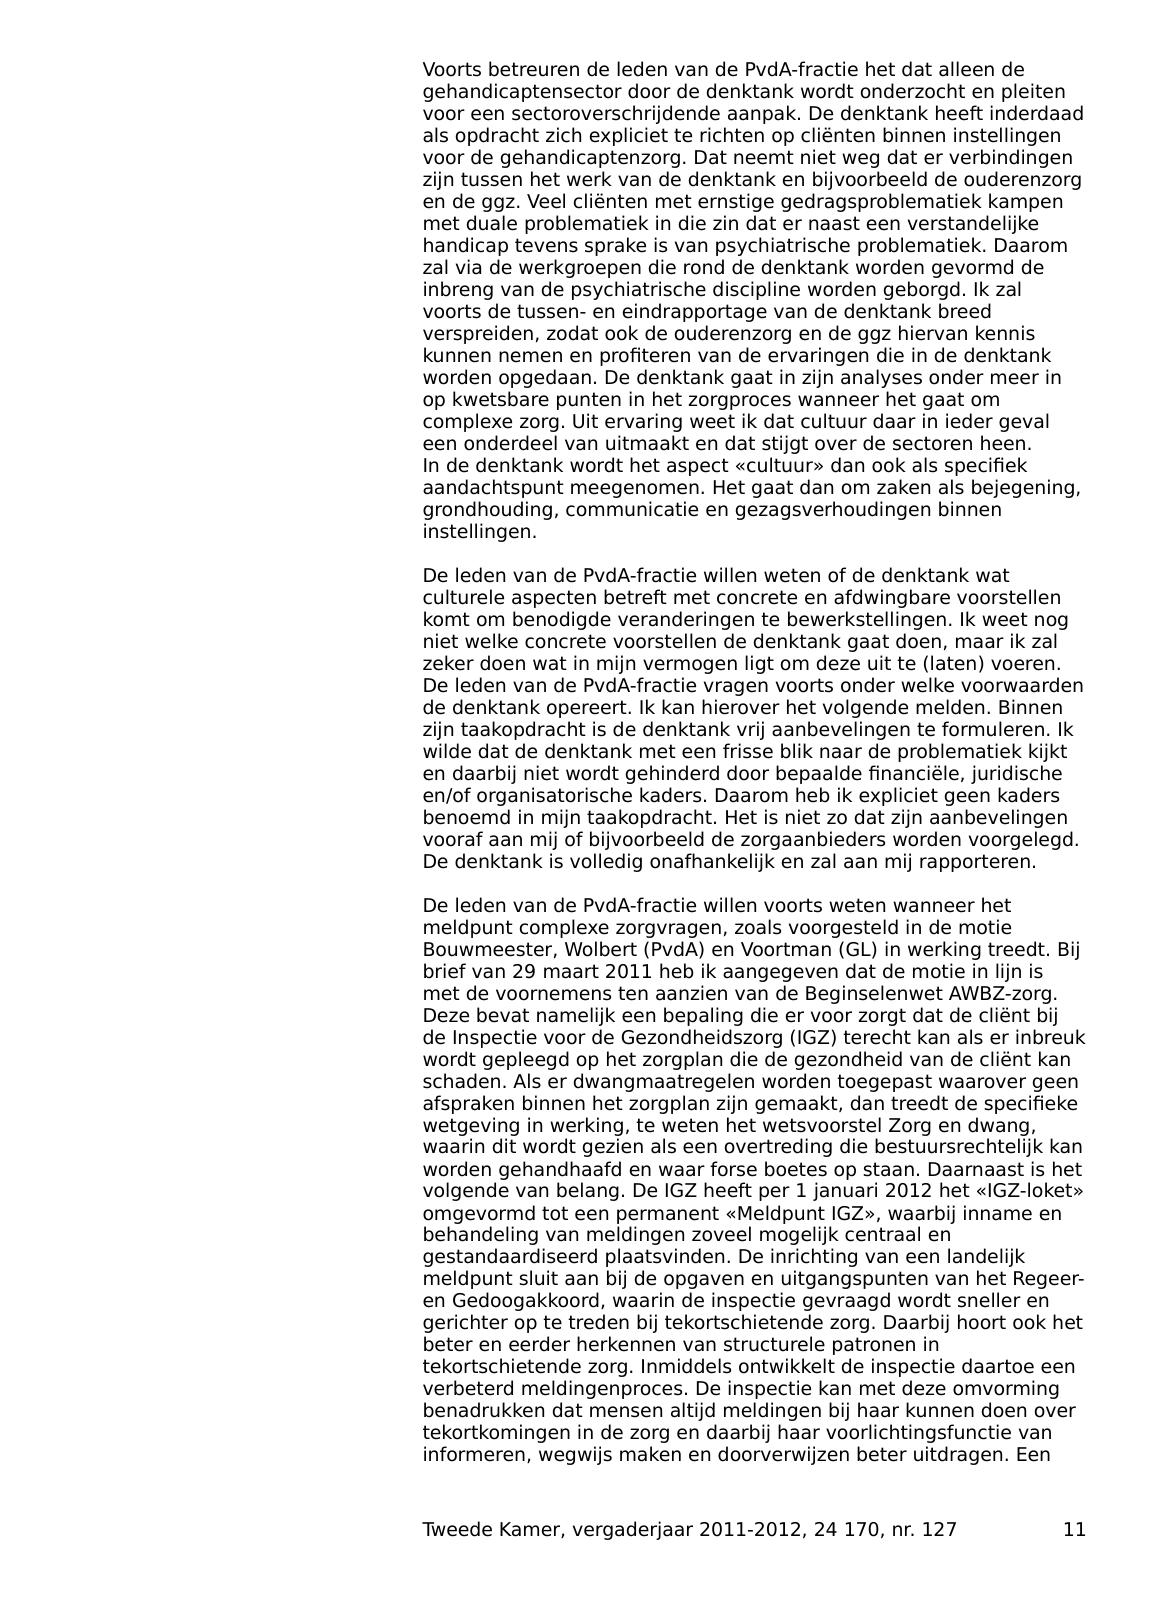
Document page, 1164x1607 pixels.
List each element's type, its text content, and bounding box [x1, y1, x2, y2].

text Voorts betreuren de leden van de PvdA-fractie het dat alleen de gehandicaptensector door de denktank wordt onderzocht en pleiten voor een sectoroverschrijdende aanpak. De denktank heeft inderdaad als opdracht zich expliciet te richten op cliënten binnen instellingen voor de gehandicaptenzorg. Dat neemt niet weg dat er verbindingen zijn tussen het werk van de denktank en bijvoorbeeld de ouderenzorg en de ggz. Veel cliënten met ernstige gedragsproblematiek kampen met duale problematiek in die zin dat er naast een verstandelijke handicap tevens sprake is van psychiatrische problematiek. Daarom zal via de werkgroepen die rond de denktank worden gevormd de inbreng van de psychiatrische discipline worden geborgd. Ik zal voorts de tussen- en eindrapportage van de denktank breed verspreiden, zodat ook de ouderenzorg en de ggz hiervan kennis kunnen nemen en profiteren van de ervaringen die in de denktank worden opgedaan. De denktank gaat in zijn analyses onder meer in op kwetsbare punten in het zorgproces wanneer het gaat om complexe zorg. Uit ervaring weet ik dat cultuur daar in ieder geval een onderdeel van uitmaakt en dat stijgt over de sectoren heen. [422, 59, 1087, 455]
text De leden van de PvdA-fractie willen voorts weten wanneer het meldpunt complexe zorgvragen, zoals voorgesteld in de motie Bouwmeester, Wolbert (PvdA) en Voortman (GL) in werking treedt. Bij brief van 29 maart 2011 heb ik aangegeven dat de motie in lijn is met de voornemens ten aanzien van de Beginselenwet AWBZ-zorg. Deze bevat namelijk een bepaling die er voor zorgt dat de cliënt bij de Inspectie voor de Gezondheidszorg (IGZ) terecht kan als er inbreuk wordt gepleegd op het zorgplan die de gezondheid van de cliënt kan schaden. Als er dwangmaatregelen worden toegepast waarover geen afspraken binnen het zorgplan zijn gemaakt, dan treedt de specifieke wetgeving in werking, te weten het wetsvoorstel Zorg en dwang, waarin dit wordt gezien als een overtreding die bestuursrechtelijk kan worden gehandhaafd en waar forse boetes op staan. Daarnaast is het volgende van belang. De IGZ heeft per 1 januari 2012 het «IGZ-loket» omgevormd tot een permanent «Meldpunt IGZ», waarbij inname en behandeling van meldingen zoveel mogelijk centraal en gestandaardiseerd plaatsvinden. De inrichting van een landelijk meldpunt sluit aan bij de opgaven en uitgangspunten van het Regeer- en Gedoogakkoord, waarin de inspectie gevraagd wordt sneller en gerichter op te treden bij tekortschietende zorg. Daarbij hoort ook het beter en eerder herkennen van structurele patronen in tekortschietende zorg. Inmiddels ontwikkelt de inspectie daartoe een verbeterd meldingenproces. De inspectie kan met deze omvorming benadrukken dat mensen altijd meldingen bij haar kunnen doen over tekortkomingen in de zorg en daarbij haar voorlichtingsfunctie van informeren, wegwijs maken en doorverwijzen beter uitdragen. Een [422, 895, 1087, 1466]
text De leden van de PvdA-fractie willen weten of de denktank wat culturele aspecten betreft met concrete en afdwingbare voorstellen komt om benodigde veranderingen te bewerkstellingen. Ik weet nog niet welke concrete voorstellen de denktank gaat doen, maar ik zal zeker doen wat in mijn vermogen ligt om deze uit te (laten) voeren. [422, 565, 1087, 675]
text De leden van de PvdA-fractie vragen voorts onder welke voorwaarden de denktank opereert. Ik kan hierover het volgende melden. Binnen zijn taakopdracht is de denktank vrij aanbevelingen te formuleren. Ik wilde dat de denktank met een frisse blik naar de problematiek kijkt en daarbij niet wordt gehinderd door bepaalde financiële, juridische en/of organisatorische kaders. Daarom heb ik expliciet geen kaders benoemd in mijn taakopdracht. Het is niet zo dat zijn aanbevelingen vooraf aan mij of bijvoorbeeld de zorgaanbieders worden voorgelegd. De denktank is volledig onafhankelijk en zal aan mij rapporteren. [422, 675, 1087, 872]
text In de denktank wordt het aspect «cultuur» dan ook als specifiek aandachtspunt meegenomen. Het gaat dan om zaken als bejegening, grondhouding, communicatie en gezagsverhoudingen binnen instellingen. [422, 455, 1087, 543]
